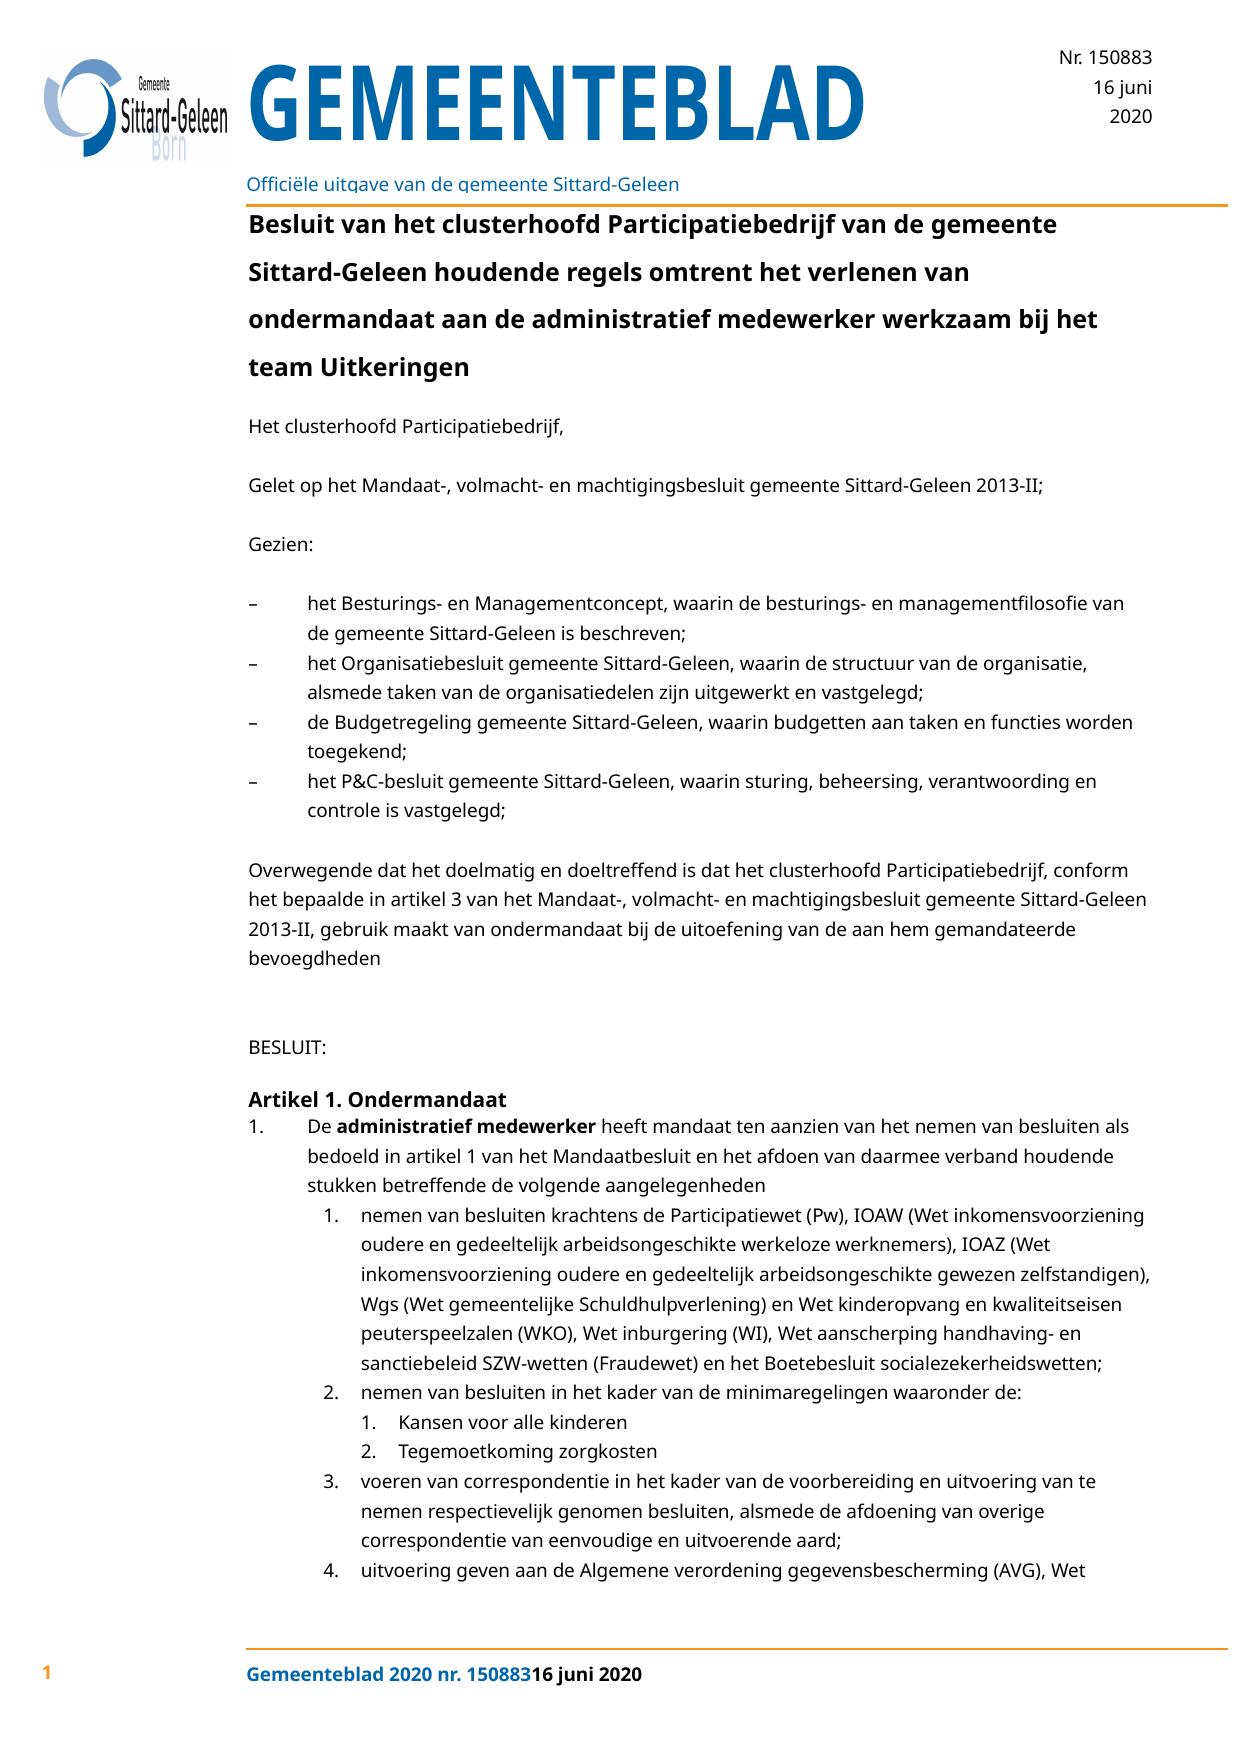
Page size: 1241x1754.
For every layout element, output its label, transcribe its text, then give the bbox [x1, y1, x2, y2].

list het Organisatiebesluit gemeente Sittard-Geleen, waarin de structuur van de organisatie, alsmede taken van de organisatiedelen zijn uitgewerkt en vastgelegd; [248, 650, 1152, 705]
list voeren van correspondentie in het kader van de voorbereiding en uitvoering van te nemen respectievelijk genomen besluiten, alsmede de afdoening van overige correspondentie van eenvoudige en uitvoerende aard; [323, 1468, 1152, 1553]
list nemen van besluiten krachtens de Participatiewet (Pw), IOAW (Wet inkomensvoorziening oudere en gedeeltelijk arbeidsongeschikte werkeloze werknemers), IOAZ (Wet inkomensvoorziening oudere en gedeeltelijk arbeidsongeschikte gewezen zelfstandigen), Wgs (Wet gemeentelijke Schuldhulpverlening) en Wet kinderopvang en kwaliteitseisen peuterspeelzalen (WKO), Wet inburgering (WI), Wet aanscherping handhaving- en sanctiebeleid SZW-wetten (Fraudewet) en het Boetebesluit socialezekerheidswetten; [323, 1202, 1152, 1376]
picture [41, 47, 231, 172]
text Gezien: [248, 531, 1152, 557]
text Besluit van het clusterhoofd Participatiebedrijf van de gemeente Sittard-Geleen houdende regels omtrent het verlenen van ondermandaat aan de administratief medewerker werkzaam bij het team Uitkeringen [248, 207, 1152, 384]
text Overwegende dat het doelmatig en doeltreffend is dat het clusterhoofd Participatiebedrijf, conform het bepaalde in artikel 3 van het Mandaat-, volmacht- en machtigingsbesluit gemeente Sittard-Geleen 2013-II, gebruik maakt van ondermandaat bij de uitoefening van de aan hem gemandateerde bevoegdheden [248, 857, 1152, 971]
list Kansen voor alle kinderen [361, 1409, 1152, 1435]
list nemen van besluiten in het kader van de minimaregelingen waaronder de: [323, 1379, 1152, 1405]
list uitvoering geven aan de Algemene verordening gegevensbescherming (AVG), Wet [323, 1557, 1152, 1583]
text Gelet op het Mandaat-, volmacht- en machtigingsbesluit gemeente Sittard-Geleen 2013-II; [248, 472, 1152, 498]
text Het clusterhoofd Participatiebedrijf, [248, 413, 1152, 439]
text Artikel 1. Ondermandaat [248, 1085, 1152, 1113]
list De administratief medewerker heeft mandaat ten aanzien van het nemen van besluiten als bedoeld in artikel 1 van het Mandaatbesluit en het afdoen van daarmee verband houdende stukken betreffende de volgende aangelegenheden [248, 1113, 1152, 1198]
list Tegemoetkoming zorgkosten [361, 1439, 1152, 1464]
list het P&C-besluit gemeente Sittard-Geleen, waarin sturing, beheersing, verantwoording en controle is vastgelegd; [248, 768, 1152, 823]
list de Budgetregeling gemeente Sittard-Geleen, waarin budgetten aan taken en functies worden toegekend; [248, 709, 1152, 764]
text BESLUIT: [248, 1034, 1152, 1060]
list het Besturings- en Managementconcept, waarin de besturings- en managementfilosofie van de gemeente Sittard-Geleen is beschreven; [248, 591, 1152, 646]
